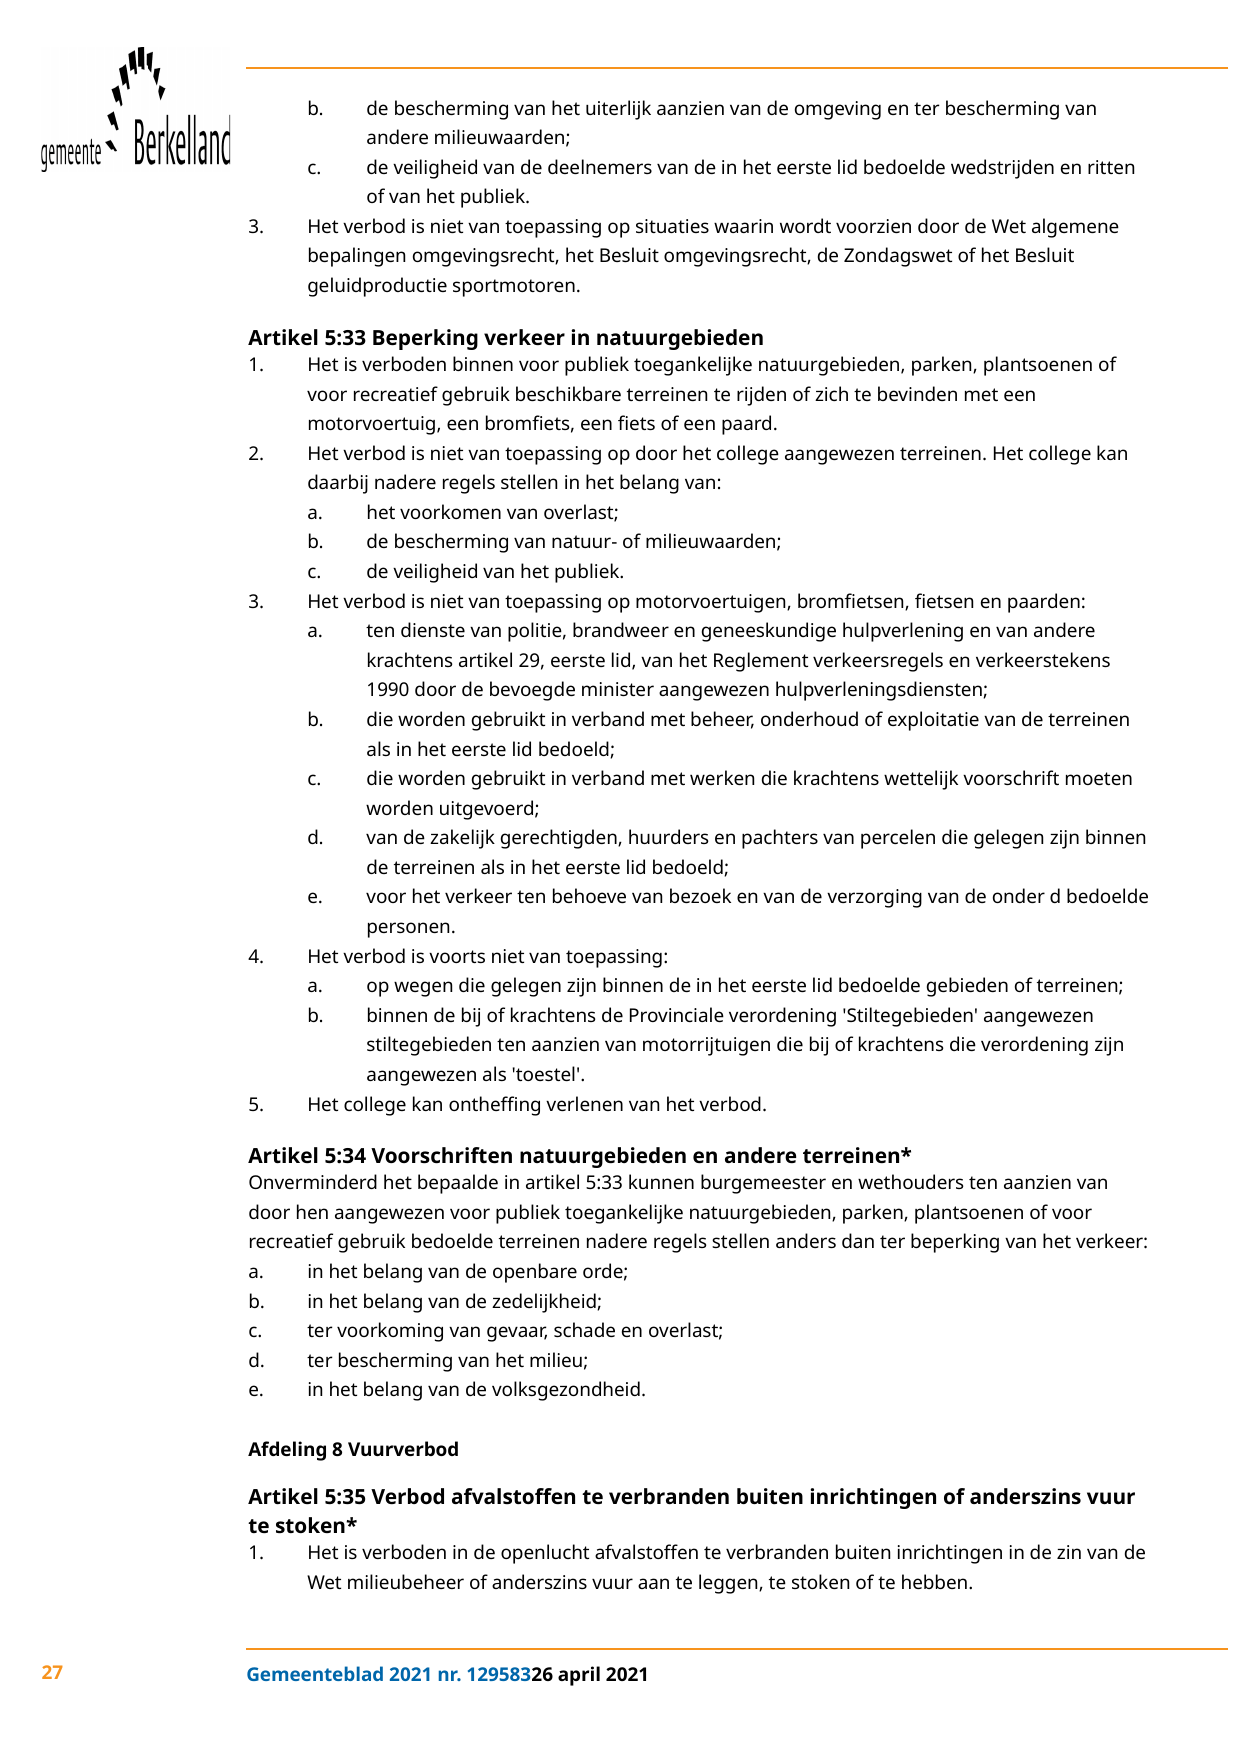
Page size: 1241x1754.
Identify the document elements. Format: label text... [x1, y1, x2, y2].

list ter voorkoming van gevaar, schade en overlast; [248, 1317, 1152, 1343]
list het voorkomen van overlast; [307, 499, 1152, 525]
list binnen de bij of krachtens de Provinciale verordening 'Stiltegebieden' aangewezen stiltegebieden ten aanzien van motorrijtuigen die bij of krachtens die verordening zijn aangewezen als 'toestel'. [307, 1002, 1152, 1087]
list in het belang van de zedelijkheid; [248, 1288, 1152, 1314]
list ter bescherming van het milieu; [248, 1347, 1152, 1373]
list voor het verkeer ten behoeve van bezoek en van de verzorging van de onder d bedoelde personen. [307, 884, 1152, 939]
list op wegen die gelegen zijn binnen de in het eerste lid bedoelde gebieden of terreinen; [307, 972, 1152, 998]
list Het is verboden binnen voor publiek toegankelijke natuurgebieden, parken, plantsoenen of voor recreatief gebruik beschikbare terreinen te rijden of zich te bevinden met een motorvoertuig, een bromfiets, een fiets of een paard. [248, 351, 1152, 436]
list de bescherming van natuur- of milieuwaarden; [307, 529, 1152, 554]
text Afdeling 8 Vuurverbod [248, 1436, 1152, 1462]
list in het belang van de openbare orde; [248, 1258, 1152, 1284]
list Het verbod is niet van toepassing op motorvoertuigen, bromfietsen, fietsen en paarden: [248, 588, 1152, 613]
list de veiligheid van het publiek. [307, 558, 1152, 584]
text Onverminderd het bepaalde in artikel 5:33 kunnen burgemeester en wethouders ten aanzien van door hen aangewezen voor publiek toegankelijke natuurgebieden, parken, plantsoenen of voor recreatief gebruik bedoelde terreinen nadere regels stellen anders dan ter beperking van het verkeer: [248, 1169, 1152, 1254]
text Artikel 5:33 Beperking verkeer in natuurgebieden [248, 323, 1152, 351]
list die worden gebruikt in verband met werken die krachtens wettelijk voorschrift moeten worden uitgevoerd; [307, 765, 1152, 821]
list van de zakelijk gerechtigden, huurders en pachters van percelen die gelegen zijn binnen de terreinen als in het eerste lid bedoeld; [307, 824, 1152, 880]
list ten dienste van politie, brandweer en geneeskundige hulpverlening en van andere krachtens artikel 29, eerste lid, van het Reglement verkeersregels en verkeerstekens 1990 door de bevoegde minister aangewezen hulpverleningsdiensten; [307, 617, 1152, 702]
text Artikel 5:34 Voorschriften natuurgebieden en andere terreinen* [248, 1141, 1152, 1169]
list Het college kan ontheffing verlenen van het verbod. [248, 1091, 1152, 1116]
list Het verbod is niet van toepassing op door het college aangewezen terreinen. Het college kan daarbij nadere regels stellen in het belang van: [248, 440, 1152, 495]
list de veiligheid van de deelnemers van de in het eerste lid bedoelde wedstrijden en ritten of van het publiek. [307, 154, 1152, 209]
picture [41, 47, 231, 172]
list Het is verboden in de openlucht afvalstoffen te verbranden buiten inrichtingen in de zin van de Wet milieubeheer of anderszins vuur aan te leggen, te stoken of te hebben. [248, 1539, 1152, 1594]
list Het verbod is niet van toepassing op situaties waarin wordt voorzien door de Wet algemene bepalingen omgevingsrecht, het Besluit omgevingsrecht, de Zondagswet of het Besluit geluidproductie sportmotoren. [248, 213, 1152, 298]
list de bescherming van het uiterlijk aanzien van de omgeving en ter bescherming van andere milieuwaarden; [307, 95, 1152, 150]
list Het verbod is voorts niet van toepassing: [248, 943, 1152, 968]
list in het belang van de volksgezondheid. [248, 1377, 1152, 1402]
list die worden gebruikt in verband met beheer, onderhoud of exploitatie van de terreinen als in het eerste lid bedoeld; [307, 706, 1152, 761]
text Artikel 5:35 Verbod afvalstoffen te verbranden buiten inrichtingen of anderszins vuur te stoken* [248, 1482, 1152, 1539]
